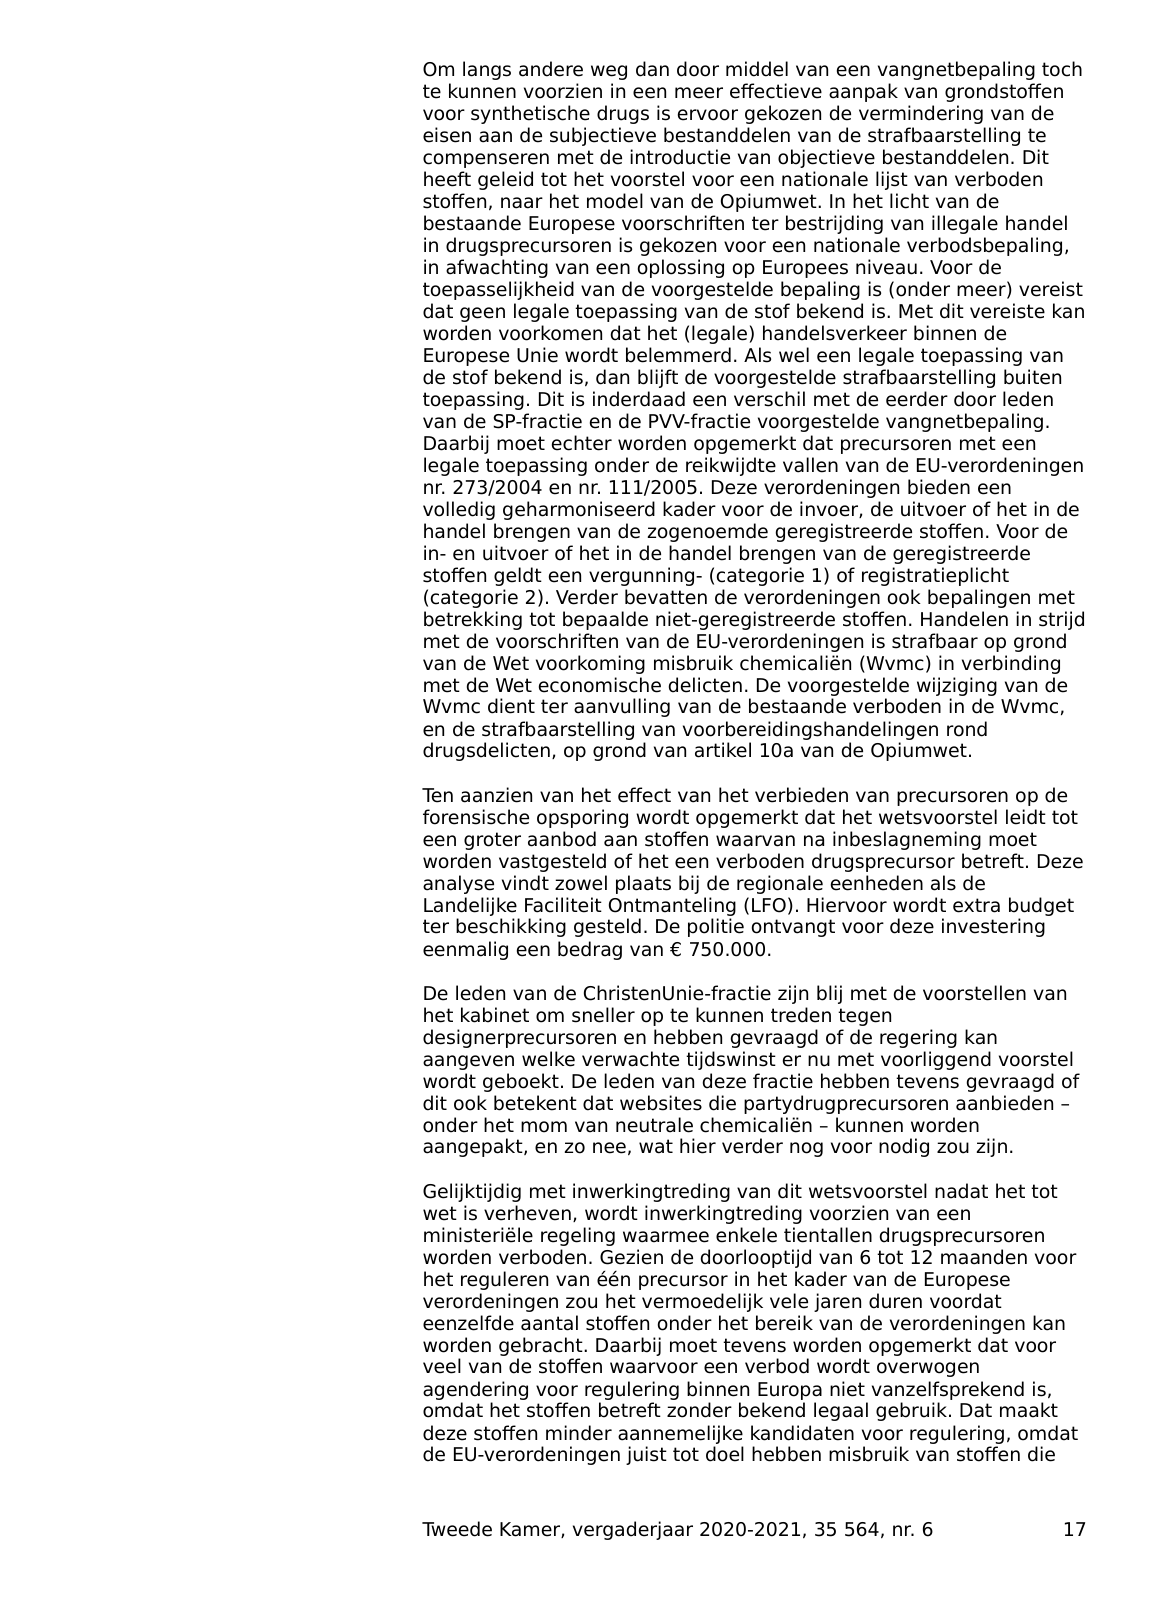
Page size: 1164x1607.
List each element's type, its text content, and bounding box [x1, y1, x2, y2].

text Gelijktijdig met inwerkingtreding van dit wetsvoorstel nadat het tot wet is verheven, wordt inwerkingtreding voorzien van een ministeriële regeling waarmee enkele tientallen drugsprecursoren worden verboden. Gezien de doorlooptijd van 6 tot 12 maanden voor het reguleren van één precursor in het kader van de Europese verordeningen zou het vermoedelijk vele jaren duren voordat eenzelfde aantal stoffen onder het bereik van de verordeningen kan worden gebracht. Daarbij moet tevens worden opgemerkt dat voor veel van de stoffen waarvoor een verbod wordt overwogen agendering voor regulering binnen Europa niet vanzelfsprekend is, omdat het stoffen betreft zonder bekend legaal gebruik. Dat maakt deze stoffen minder aannemelijke kandidaten voor regulering, omdat de EU-verordeningen juist tot doel hebben misbruik van stoffen die [422, 1181, 1087, 1466]
text Ten aanzien van het effect van het verbieden van precursoren op de forensische opsporing wordt opgemerkt dat het wetsvoorstel leidt tot een groter aanbod aan stoffen waarvan na inbeslagneming moet worden vastgesteld of het een verboden drugsprecursor betreft. Deze analyse vindt zowel plaats bij de regionale eenheden als de Landelijke Faciliteit Ontmanteling (LFO). Hiervoor wordt extra budget ter beschikking gesteld. De politie ontvangt voor deze investering eenmalig een bedrag van € 750.000. [422, 784, 1087, 960]
text De leden van de ChristenUnie-fractie zijn blij met de voorstellen van het kabinet om sneller op te kunnen treden tegen designerprecursoren en hebben gevraagd of de regering kan aangeven welke verwachte tijdswinst er nu met voorliggend voorstel wordt geboekt. De leden van deze fractie hebben tevens gevraagd of dit ook betekent dat websites die partydrugprecursoren aanbieden – onder het mom van neutrale chemicaliën – kunnen worden aangepakt, en zo nee, wat hier verder nog voor nodig zou zijn. [422, 983, 1087, 1158]
text Om langs andere weg dan door middel van een vangnetbepaling toch te kunnen voorzien in een meer effectieve aanpak van grondstoffen voor synthetische drugs is ervoor gekozen de vermindering van de eisen aan de subjectieve bestanddelen van de strafbaarstelling te compenseren met de introductie van objectieve bestanddelen. Dit heeft geleid tot het voorstel voor een nationale lijst van verboden stoffen, naar het model van de Opiumwet. In het licht van de bestaande Europese voorschriften ter bestrijding van illegale handel in drugsprecursoren is gekozen voor een nationale verbodsbepaling, in afwachting van een oplossing op Europees niveau. Voor de toepasselijkheid van de voorgestelde bepaling is (onder meer) vereist dat geen legale toepassing van de stof bekend is. Met dit vereiste kan worden voorkomen dat het (legale) handelsverkeer binnen de Europese Unie wordt belemmerd. Als wel een legale toepassing van de stof bekend is, dan blijft de voorgestelde strafbaarstelling buiten toepassing. Dit is inderdaad een verschil met de eerder door leden van de SP-fractie en de PVV-fractie voorgestelde vangnetbepaling. Daarbij moet echter worden opgemerkt dat precursoren met een legale toepassing onder de reikwijdte vallen van de EU-verordeningen nr. 273/2004 en nr. 111/2005. Deze verordeningen bieden een volledig geharmoniseerd kader voor de invoer, de uitvoer of het in de handel brengen van de zogenoemde geregistreerde stoffen. Voor de in- en uitvoer of het in de handel brengen van de geregistreerde stoffen geldt een vergunning- (categorie 1) of registratieplicht (categorie 2). Verder bevatten de verordeningen ook bepalingen met betrekking tot bepaalde niet-geregistreerde stoffen. Handelen in strijd met de voorschriften van de EU-verordeningen is strafbaar op grond van de Wet voorkoming misbruik chemicaliën (Wvmc) in verbinding met de Wet economische delicten. De voorgestelde wijziging van de Wvmc dient ter aanvulling van de bestaande verboden in de Wvmc, en de strafbaarstelling van voorbereidingshandelingen rond drugsdelicten, op grond van artikel 10a van de Opiumwet. [422, 59, 1087, 762]
